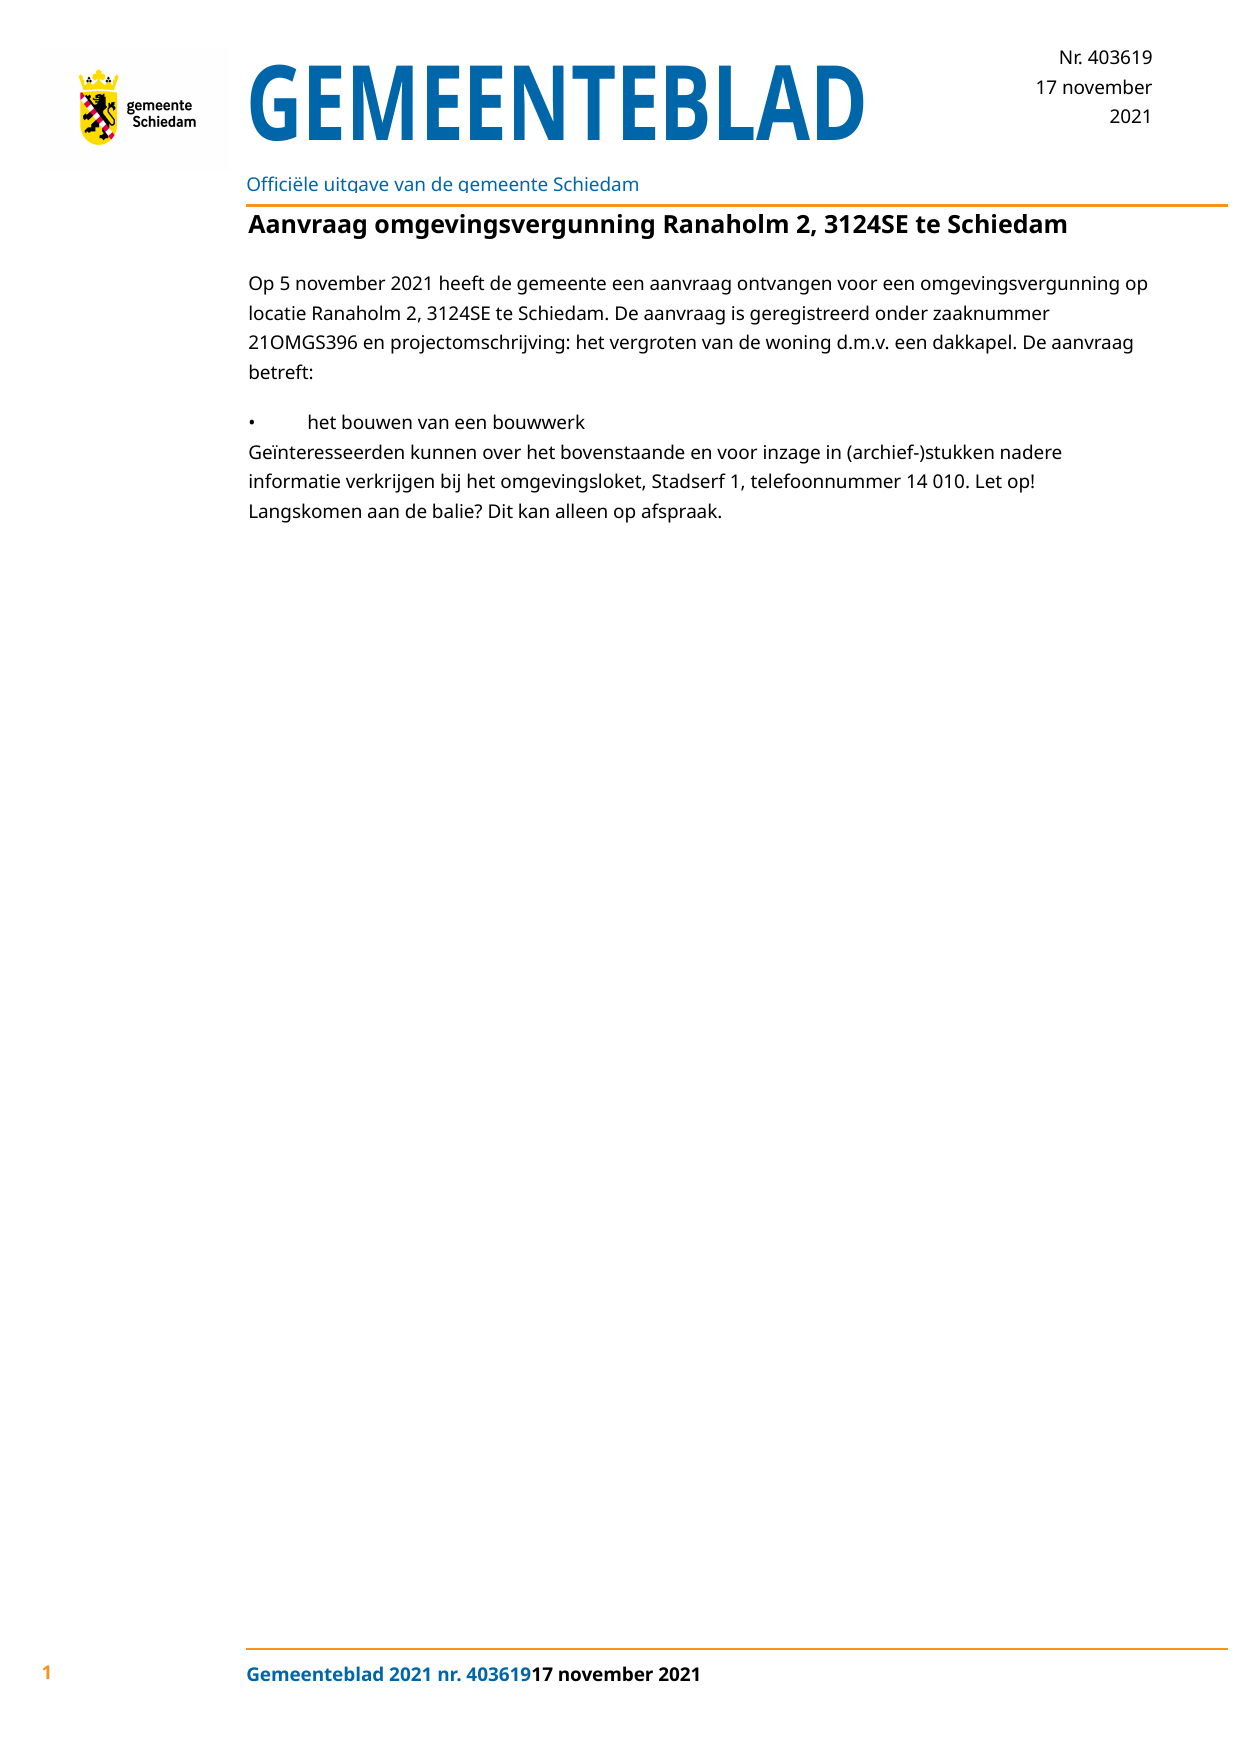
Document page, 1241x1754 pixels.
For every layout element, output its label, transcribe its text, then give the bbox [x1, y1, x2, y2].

list het bouwen van een bouwwerk [248, 409, 1152, 435]
text Aanvraag omgevingsvergunning Ranaholm 2, 3124SE te Schiedam [248, 207, 1152, 241]
text Op 5 november 2021 heeft de gemeente een aanvraag ontvangen voor een omgevingsvergunning op locatie Ranaholm 2, 3124SE te Schiedam. De aanvraag is geregistreerd onder zaaknummer 21OMGS396 en projectomschrijving: het vergroten van de woning d.m.v. een dakkapel. De aanvraag betreft: [248, 270, 1152, 385]
picture [41, 47, 231, 172]
text Geïnteresseerden kunnen over het bovenstaande en voor inzage in (archief-)stukken nadere informatie verkrijgen bij het omgevingsloket, Stadserf 1, telefoonnummer 14 010. Let op! Langskomen aan de balie? Dit kan alleen op afspraak. [248, 439, 1152, 524]
